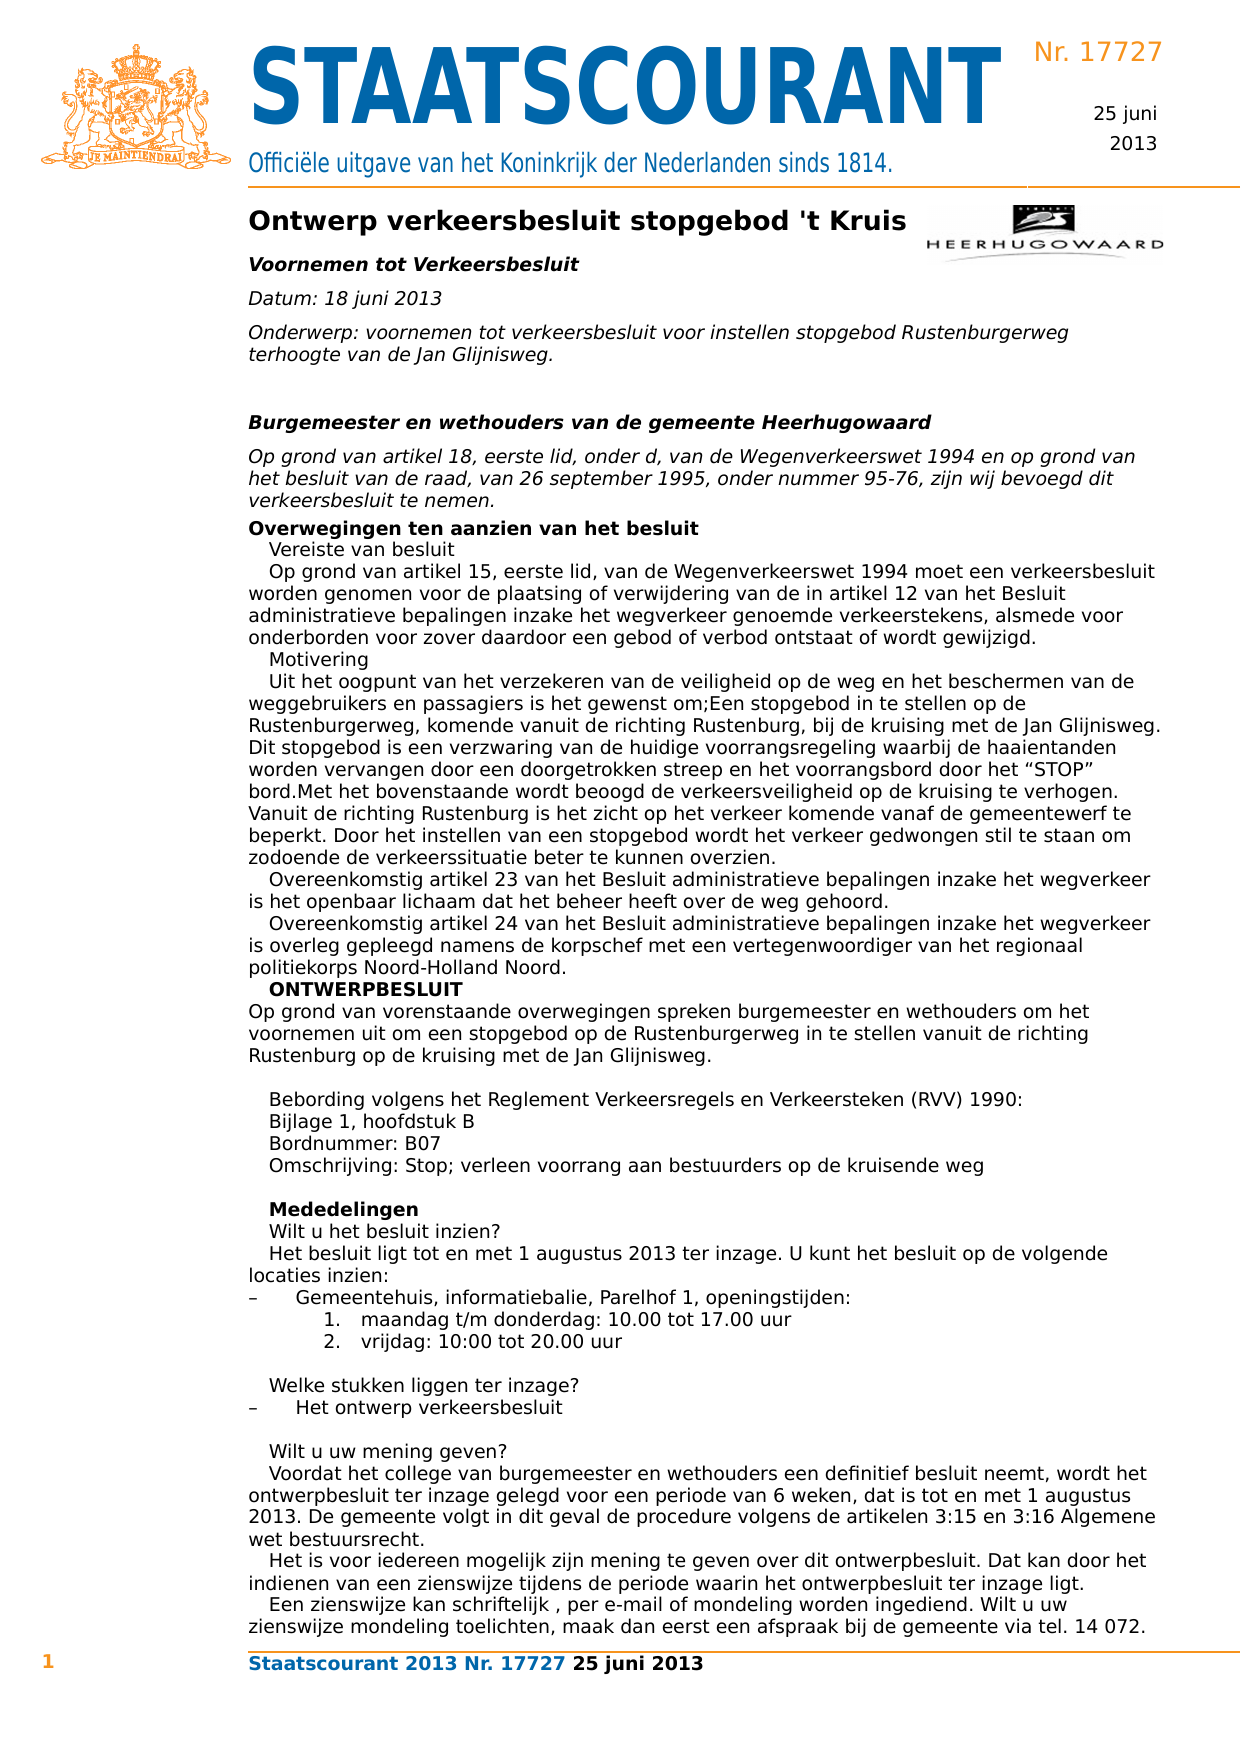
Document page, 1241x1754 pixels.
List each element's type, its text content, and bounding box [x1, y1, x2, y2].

text Op grond van artikel 18, eerste lid, onder d, van de Wegenverkeerswet 1994 en op grond van het besluit van de raad, van 26 september 1995, onder nummer 95-76, zijn wij bevoegd dit verkeersbesluit te nemen. [248, 446, 1163, 511]
text Burgemeester en wethouders van de gemeente Heerhugowaard [248, 412, 1163, 434]
text Datum: 18 juni 2013 [248, 288, 1163, 310]
text Het is voor iedereen mogelijk zijn mening te geven over dit ontwerpbesluit. Dat kan door het indienen van een zienswijze tijdens de periode waarin het ontwerpbesluit ter inzage ligt. [248, 1550, 1163, 1594]
text Op grond van vorenstaande overwegingen spreken burgemeester en wethouders om het voornemen uit om een stopgebod op de Rustenburgerweg in te stellen vanuit de richting Rustenburg op de kruising met de Jan Glijnisweg. [248, 1001, 1163, 1067]
list vrijdag: 10:00 tot 20.00 uur [323, 1331, 1163, 1353]
picture [927, 205, 1164, 265]
text Overeenkomstig artikel 24 van het Besluit administratieve bepalingen inzake het wegverkeer is overleg gepleegd namens de korpschef met een vertegenwoordiger van het regionaal politiekorps Noord-Holland Noord. [248, 913, 1163, 979]
text Wilt u uw mening geven? [248, 1441, 1163, 1462]
text Het besluit ligt tot en met 1 augustus 2013 ter inzage. U kunt het besluit op de volgende locaties inzien: [248, 1243, 1163, 1287]
text Overeenkomstig artikel 23 van het Besluit administratieve bepalingen inzake het wegverkeer is het openbaar lichaam dat het beheer heeft over de weg gehoord. [248, 869, 1163, 913]
list Het ontwerp verkeersbesluit [248, 1397, 1163, 1418]
text Welke stukken liggen ter inzage? [248, 1374, 1163, 1397]
text Vereiste van besluit [248, 539, 1163, 561]
list maandag t/m donderdag: 10.00 tot 17.00 uur [323, 1309, 1163, 1331]
picture [41, 44, 231, 169]
text Bordnummer: B07 [248, 1133, 1163, 1155]
subtitle Ontwerp verkeersbesluit stopgebod 't Kruis [248, 206, 927, 237]
text Omschrijving: Stop; verleen voorrang aan bestuurders op de kruisende weg [248, 1155, 1163, 1177]
text Uit het oogpunt van het verzekeren van de veiligheid op de weg en het beschermen van de weggebruikers en passagiers is het gewenst om;Een stopgebod in te stellen op de Rustenburgerweg, komende vanuit de richting Rustenburg, bij de kruising met de Jan Glijnisweg. Dit stopgebod is een verzwaring van de huidige voorrangsregeling waarbij de haaientanden worden vervangen door een doorgetrokken streep en het voorrangsbord door het “STOP” bord.Met het bovenstaande wordt beoogd de verkeersveiligheid op de kruising te verhogen. Vanuit de richting Rustenburg is het zicht op het verkeer komende vanaf de gemeentewerf te beperkt. Door het instellen van een stopgebod wordt het verkeer gedwongen stil te staan om zodoende de verkeerssituatie beter te kunnen overzien. [248, 671, 1163, 869]
text Bebording volgens het Reglement Verkeersregels en Verkeersteken (RVV) 1990: [248, 1089, 1163, 1111]
list Gemeentehuis, informatiebalie, Parelhof 1, openingstijden: [248, 1287, 1163, 1309]
text Een zienswijze kan schriftelijk , per e-mail of mondeling worden ingediend. Wilt u uw zienswijze mondeling toelichten, maak dan eerst een afspraak bij de gemeente via tel. 14 072. [248, 1594, 1163, 1638]
text Mededelingen [248, 1199, 1163, 1221]
text Wilt u het besluit inzien? [248, 1221, 1163, 1243]
text Op grond van artikel 15, eerste lid, van de Wegenverkeerswet 1994 moet een verkeersbesluit worden genomen voor de plaatsing of verwijdering van de in artikel 12 van het Besluit administratieve bepalingen inzake het wegverkeer genoemde verkeerstekens, alsmede voor onderborden voor zover daardoor een gebod of verbod ontstaat of wordt gewijzigd. [248, 561, 1163, 649]
text Onderwerp: voornemen tot verkeersbesluit voor instellen stopgebod Rustenburgerweg terhoogte van de Jan Glijnisweg. [248, 322, 1163, 366]
text Bijlage 1, hoofdstuk B [248, 1111, 1163, 1133]
text Motivering [248, 649, 1163, 671]
text ONTWERPBESLUIT [248, 979, 1163, 1001]
text Voordat het college van burgemeester en wethouders een definitief besluit neemt, wordt het ontwerpbesluit ter inzage gelegd voor een periode van 6 weken, dat is tot en met 1 augustus 2013. De gemeente volgt in dit geval de procedure volgens de artikelen 3:15 en 3:16 Algemene wet bestuursrecht. [248, 1462, 1163, 1550]
text Voornemen tot Verkeersbesluit [248, 254, 1163, 276]
text Overwegingen ten aanzien van het besluit [248, 517, 1163, 539]
